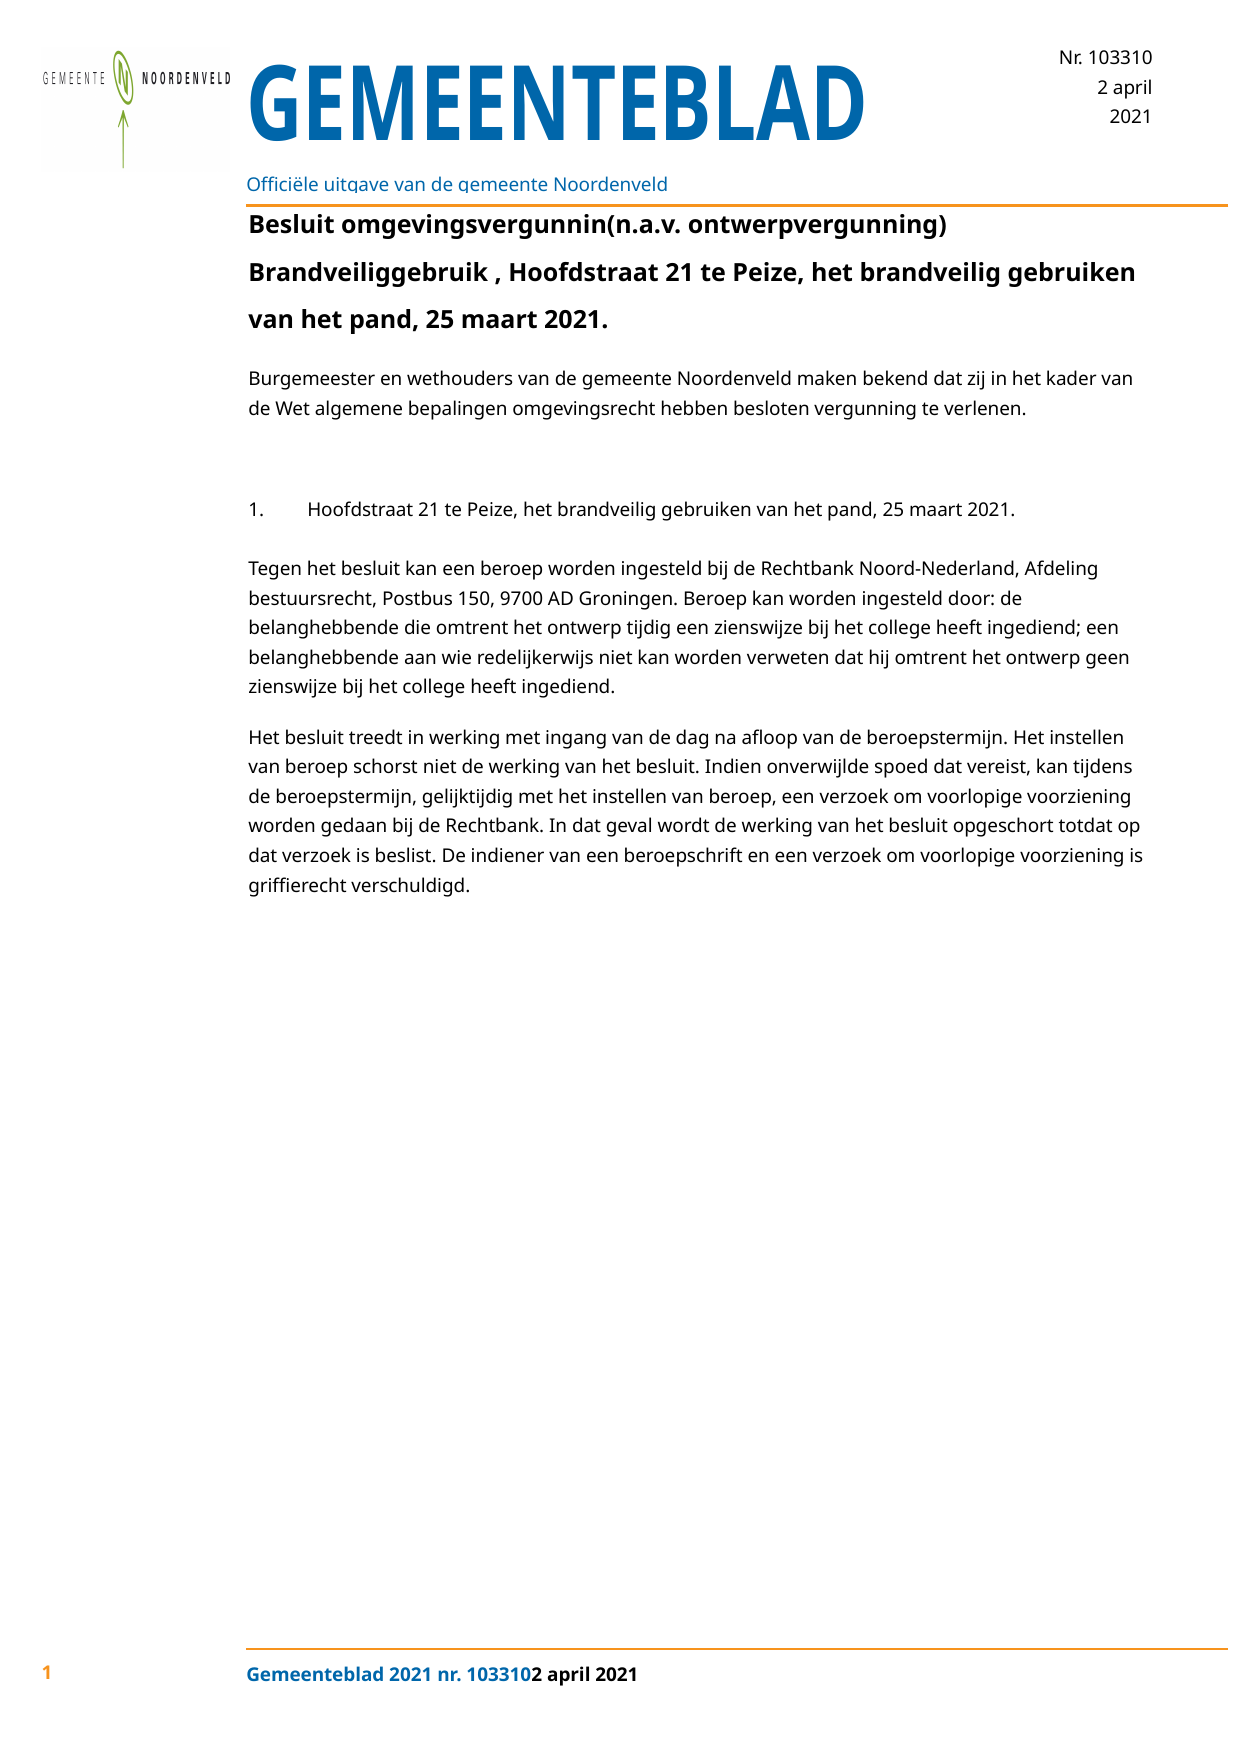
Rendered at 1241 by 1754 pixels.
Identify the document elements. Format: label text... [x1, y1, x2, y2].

text Burgemeester en wethouders van de gemeente Noordenveld maken bekend dat zij in het kader van de Wet algemene bepalingen omgevingsrecht hebben besloten vergunning te verlenen. [248, 366, 1152, 421]
picture [41, 47, 231, 172]
list Hoofdstraat 21 te Peize, het brandveilig gebruiken van het pand, 25 maart 2021. [248, 496, 1152, 522]
text Het besluit treedt in werking met ingang van de dag na afloop van de beroepstermijn. Het instellen van beroep schorst niet de werking van het besluit. Indien onverwijlde spoed dat vereist, kan tijdens de beroepstermijn, gelijktijdig met het instellen van beroep, een verzoek om voorlopige voorziening worden gedaan bij de Rechtbank. In dat geval wordt de werking van het besluit opgeschort totdat op dat verzoek is beslist. De indiener van een beroepschrift en een verzoek om voorlopige voorziening is griffierecht verschuldigd. [248, 724, 1152, 897]
text Besluit omgevingsvergunnin(n.a.v. ontwerpvergunning) Brandveiliggebruik , Hoofdstraat 21 te Peize, het brandveilig gebruiken van het pand, 25 maart 2021. [248, 207, 1152, 336]
text Tegen het besluit kan een beroep worden ingesteld bij de Rechtbank Noord-Nederland, Afdeling bestuursrecht, Postbus 150, 9700 AD Groningen. Beroep kan worden ingesteld door: de belanghebbende die omtrent het ontwerp tijdig een zienswijze bij het college heeft ingediend; een belanghebbende aan wie redelijkerwijs niet kan worden verweten dat hij omtrent het ontwerp geen zienswijze bij het college heeft ingediend. [248, 555, 1152, 699]
